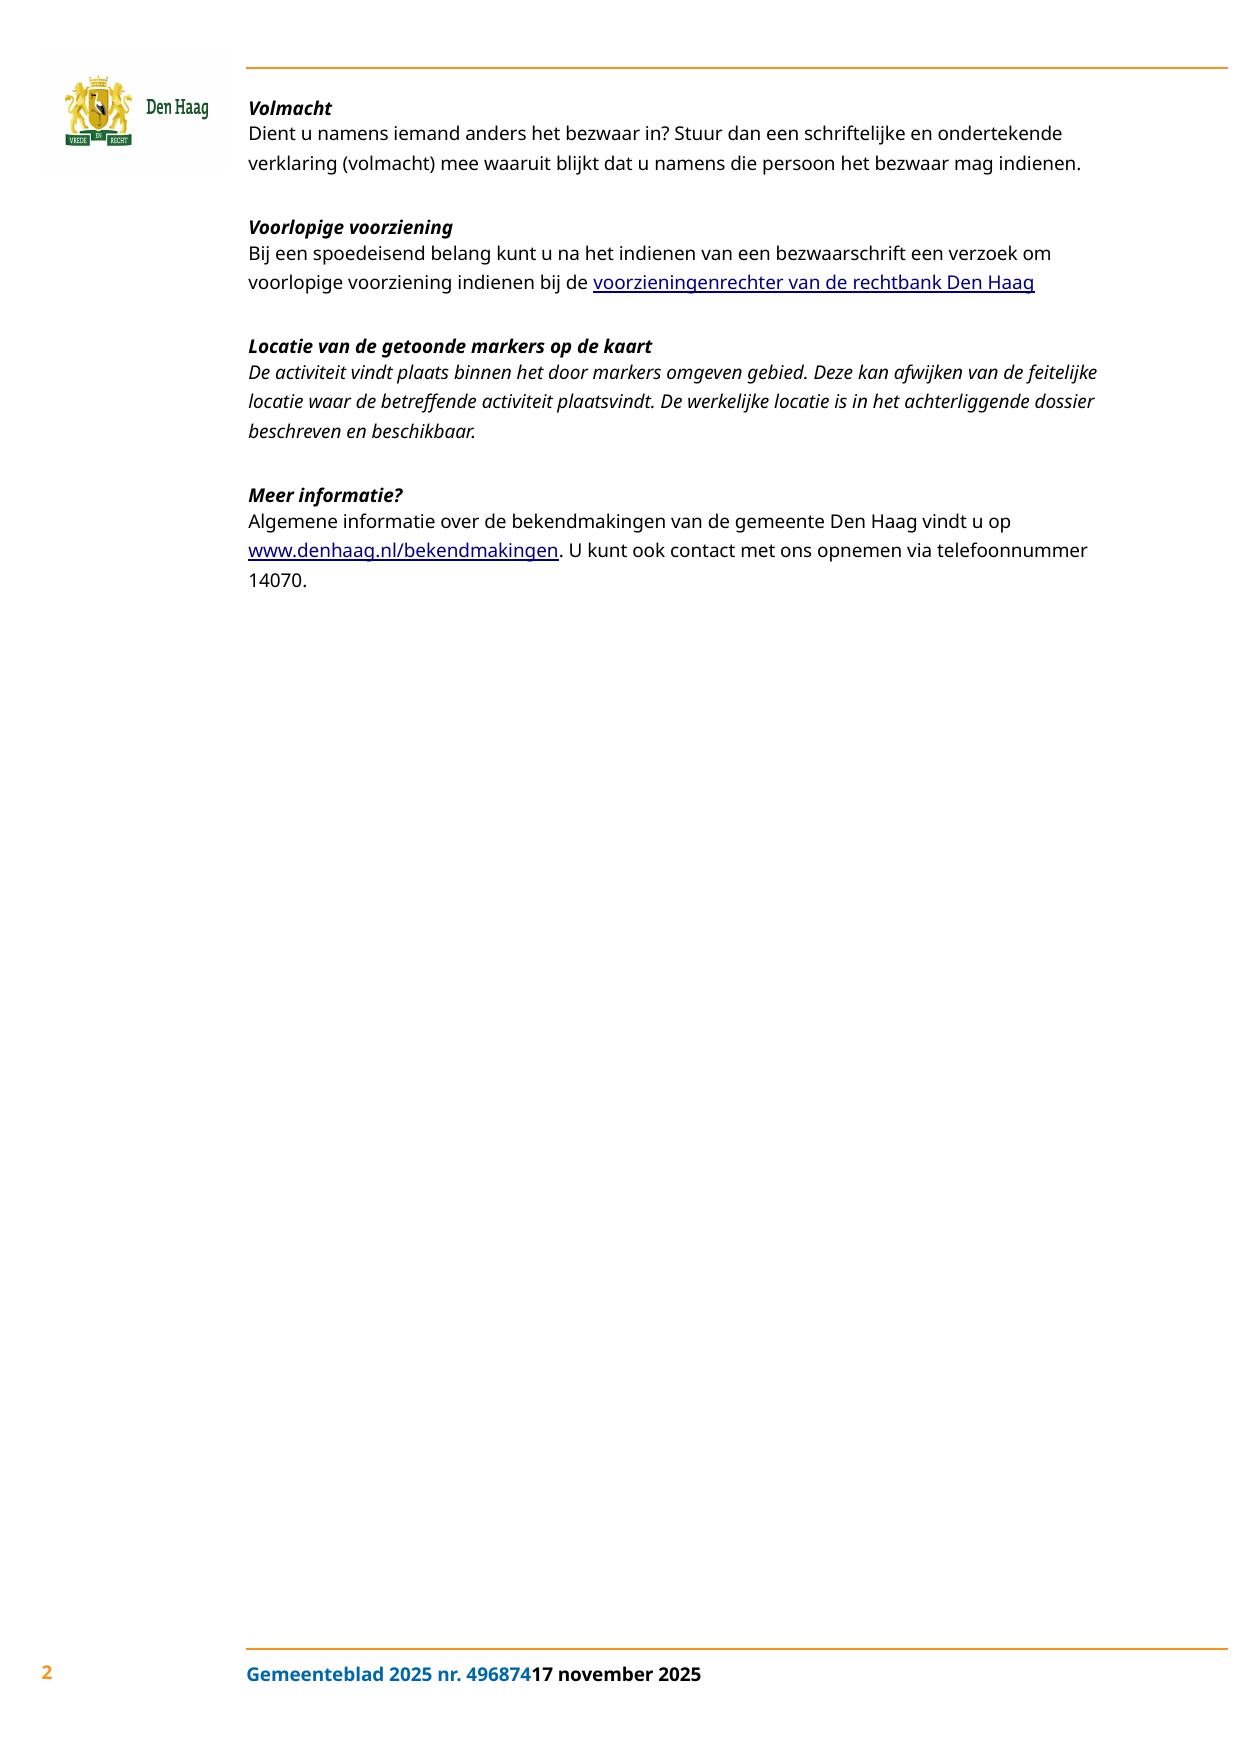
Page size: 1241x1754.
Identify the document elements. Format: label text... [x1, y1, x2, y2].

text Voorlopige voorziening [248, 214, 1152, 240]
text Dient u namens iemand anders het bezwaar in? Stuur dan een schriftelijke en ondertekende verklaring (volmacht) mee waaruit blijkt dat u namens die persoon het bezwaar mag indienen. [248, 121, 1152, 176]
text Meer informatie? [248, 482, 1152, 508]
text Algemene informatie over de bekendmakingen van de gemeente Den Haag vindt u op www.denhaag.nl/bekendmakingen. U kunt ook contact met ons opnemen via telefoonnummer 14070. [248, 508, 1152, 593]
picture [41, 47, 231, 172]
text Locatie van de getoonde markers op de kaart [248, 333, 1152, 359]
text Bij een spoedeisend belang kunt u na het indienen van een bezwaarschrift een verzoek om voorlopige voorziening indienen bij de voorzieningenrechter van de rechtbank Den Haag [248, 240, 1152, 295]
text Volmacht [248, 95, 1152, 121]
text De activiteit vindt plaats binnen het door markers omgeven gebied. Deze kan afwijken van de feitelijke locatie waar de betreffende activiteit plaatsvindt. De werkelijke locatie is in het achterliggende dossier beschreven en beschikbaar. [248, 359, 1152, 444]
